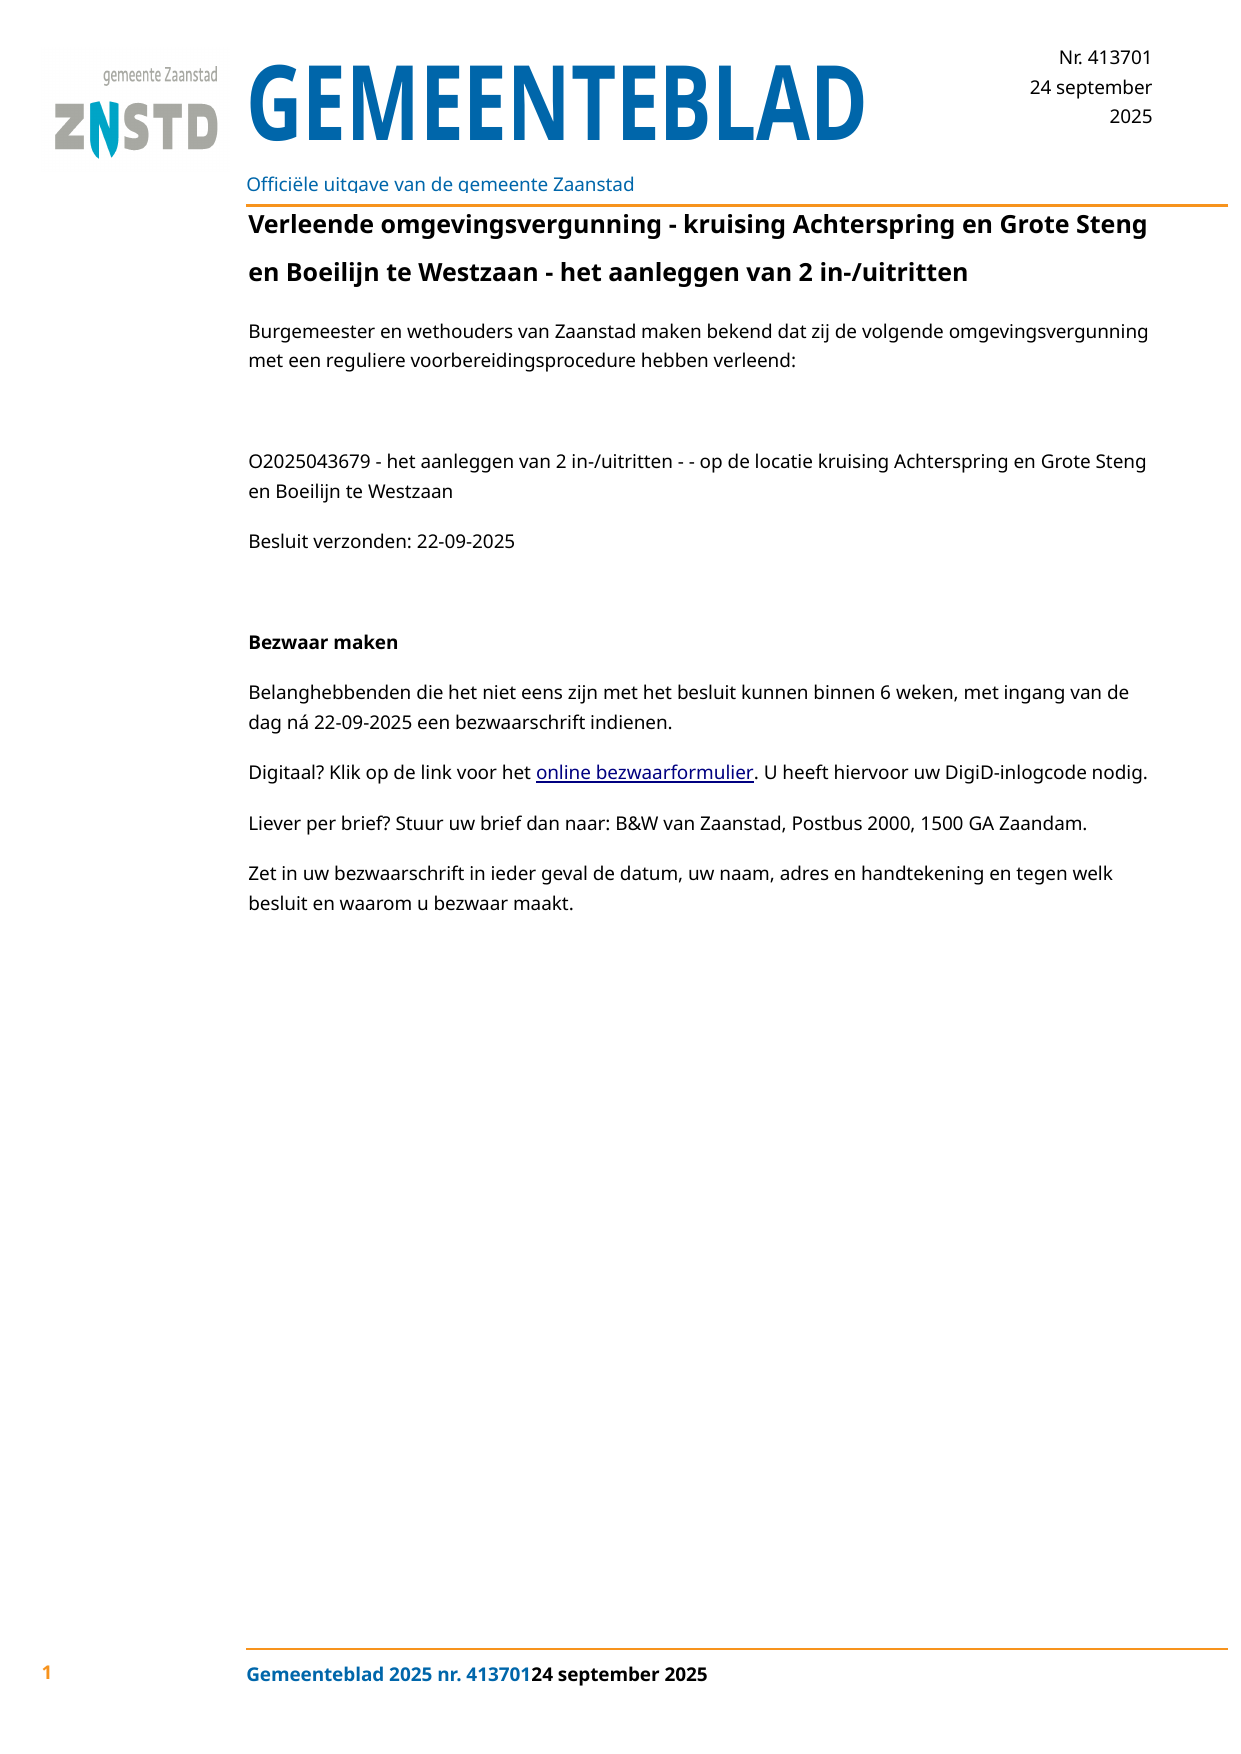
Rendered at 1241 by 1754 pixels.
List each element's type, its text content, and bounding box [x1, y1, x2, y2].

picture [41, 47, 231, 172]
text Bezwaar maken [248, 629, 1152, 655]
text Liever per brief? Stuur uw brief dan naar: B&W van Zaanstad, Postbus 2000, 1500 GA Zaandam. [248, 810, 1152, 836]
text Digitaal? Klik op de link voor het online bezwaarformulier. U heeft hiervoor uw DigiD-inlogcode nodig. [248, 759, 1152, 785]
text O2025043679 - het aanleggen van 2 in-/uitritten - - op de locatie kruising Achterspring en Grote Steng en Boeilijn te Westzaan [248, 448, 1152, 504]
text Belanghebbenden die het niet eens zijn met het besluit kunnen binnen 6 weken, met ingang van de dag ná 22-09-2025 een bezwaarschrift indienen. [248, 679, 1152, 735]
text Burgemeester en wethouders van Zaanstad maken bekend dat zij de volgende omgevingsvergunning met een reguliere voorbereidingsprocedure hebben verleend: [248, 318, 1152, 373]
text Besluit verzonden: 22-09-2025 [248, 528, 1152, 554]
text Verleende omgevingsvergunning - kruising Achterspring en Grote Steng en Boeilijn te Westzaan - het aanleggen van 2 in-/uitritten [248, 207, 1152, 288]
text Zet in uw bezwaarschrift in ieder geval de datum, uw naam, adres en handtekening en tegen welk besluit en waarom u bezwaar maakt. [248, 860, 1152, 916]
